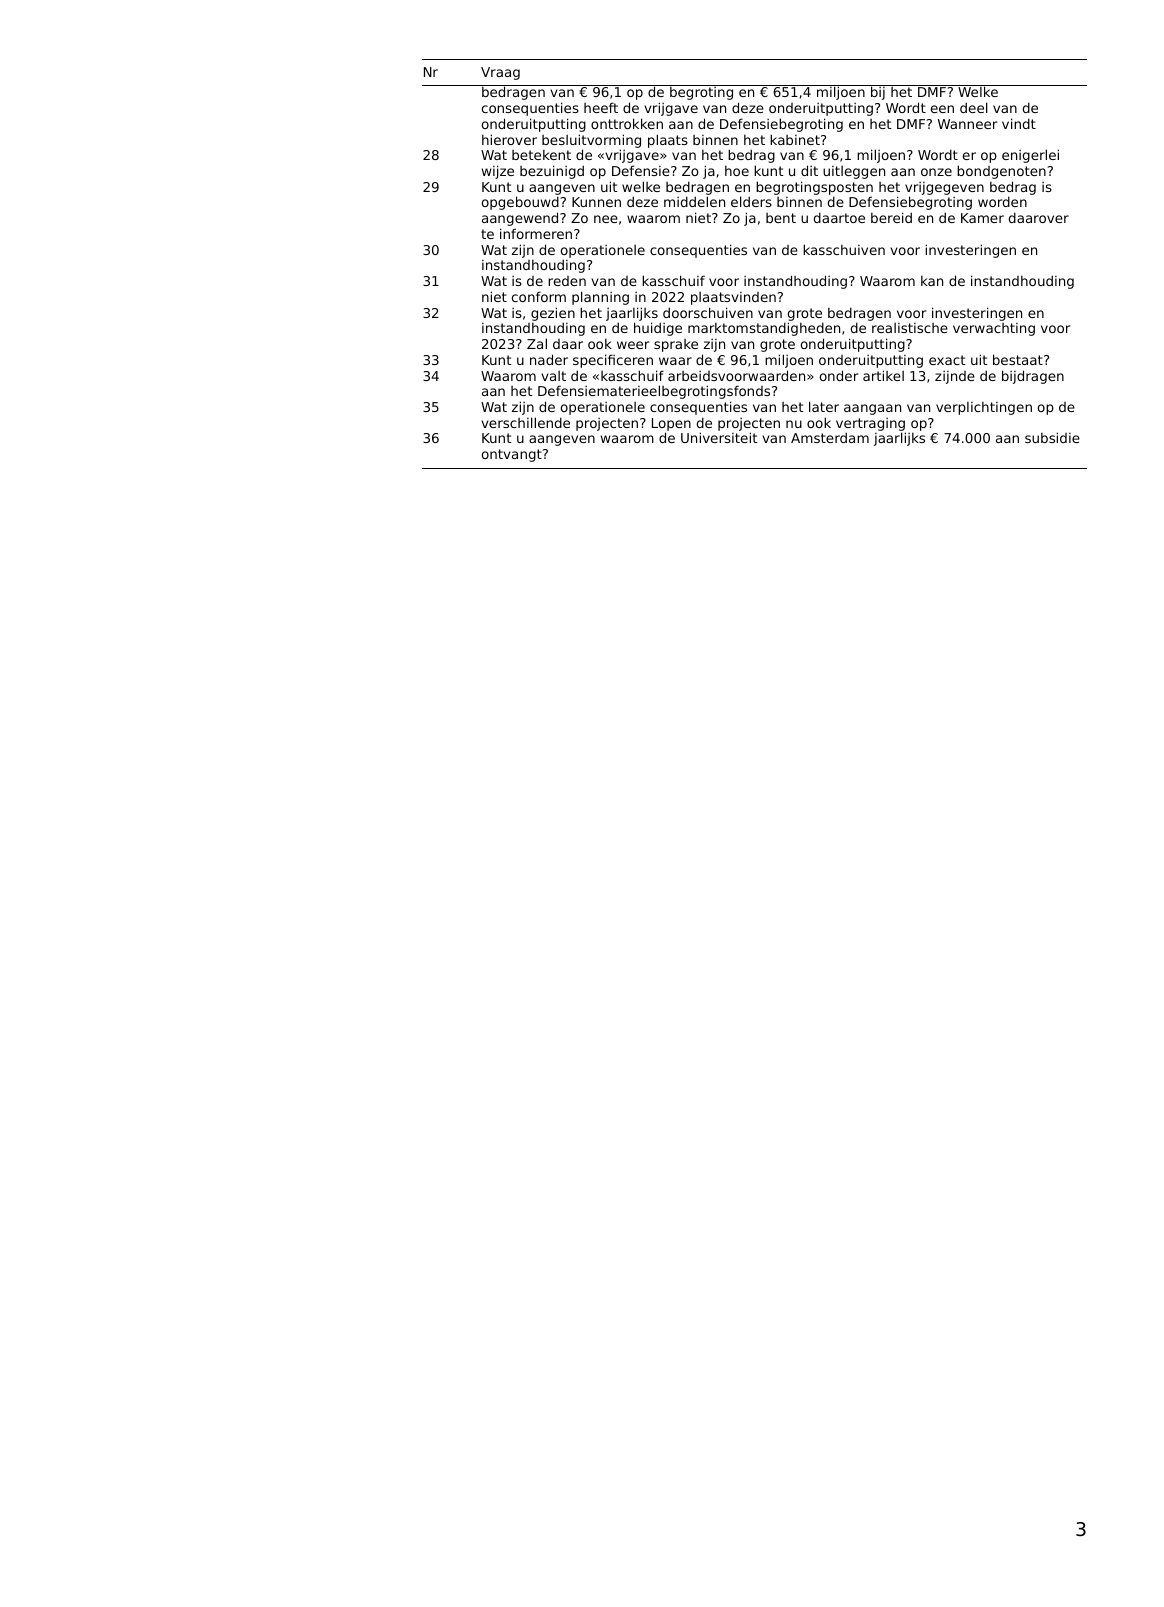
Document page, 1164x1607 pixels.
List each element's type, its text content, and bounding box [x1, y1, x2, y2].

table_header Nr [422, 60, 475, 85]
table_cell Kunt u aangeven uit welke bedragen en begrotingsposten het vrijgegeven bedrag is opgebouwd? Kunnen deze middelen elders binnen de Defensiebegroting worden aangewend? Zo nee, waarom niet? Zo ja, bent u daartoe bereid en de Kamer daarover te informeren? [475, 180, 1087, 242]
table_cell Wat betekent de «vrijgave» van het bedrag van € 96,1 miljoen? Wordt er op enigerlei wijze bezuinigd op Defensie? Zo ja, hoe kunt u dit uitleggen aan onze bondgenoten? [475, 148, 1087, 179]
table_cell [422, 86, 475, 148]
table_cell 32 [422, 305, 475, 353]
table_cell 34 [422, 368, 475, 400]
table_cell Wat zijn de operationele consequenties van het later aangaan van verplichtingen op de verschillende projecten? Lopen de projecten nu ook vertraging op? [475, 400, 1087, 431]
table_cell Kunt u nader specificeren waar de € 96,1 miljoen onderuitputting exact uit bestaat? [475, 353, 1087, 368]
table_cell 28 [422, 148, 475, 179]
table_cell Waarom valt de «kasschuif arbeidsvoorwaarden» onder artikel 13, zijnde de bijdragen aan het Defensiematerieelbegrotingsfonds? [475, 368, 1087, 400]
table_cell 35 [422, 400, 475, 431]
table_cell bedragen van € 96,1 op de begroting en € 651,4 miljoen bij het DMF? Welke consequenties heeft de vrijgave van deze onderuitputting? Wordt een deel van de onderuitputting onttrokken aan de Defensiebegroting en het DMF? Wanneer vindt hierover besluitvorming plaats binnen het kabinet? [475, 86, 1087, 148]
table_cell Wat zijn de operationele consequenties van de kasschuiven voor investeringen en instandhouding? [475, 243, 1087, 274]
table_cell 36 [422, 431, 475, 467]
table_cell Wat is, gezien het jaarlijks doorschuiven van grote bedragen voor investeringen en instandhouding en de huidige marktomstandigheden, de realistische verwachting voor 2023? Zal daar ook weer sprake zijn van grote onderuitputting? [475, 305, 1087, 353]
table_cell Wat is de reden van de kasschuif voor instandhouding? Waarom kan de instandhouding niet conform planning in 2022 plaatsvinden? [475, 274, 1087, 305]
table_header Vraag [475, 60, 1087, 85]
table_cell 29 [422, 180, 475, 242]
table_cell 33 [422, 353, 475, 368]
table_cell 30 [422, 243, 475, 274]
table_cell Kunt u aangeven waarom de Universiteit van Amsterdam jaarlijks € 74.000 aan subsidie ontvangt? [475, 431, 1087, 467]
table_cell 31 [422, 274, 475, 305]
